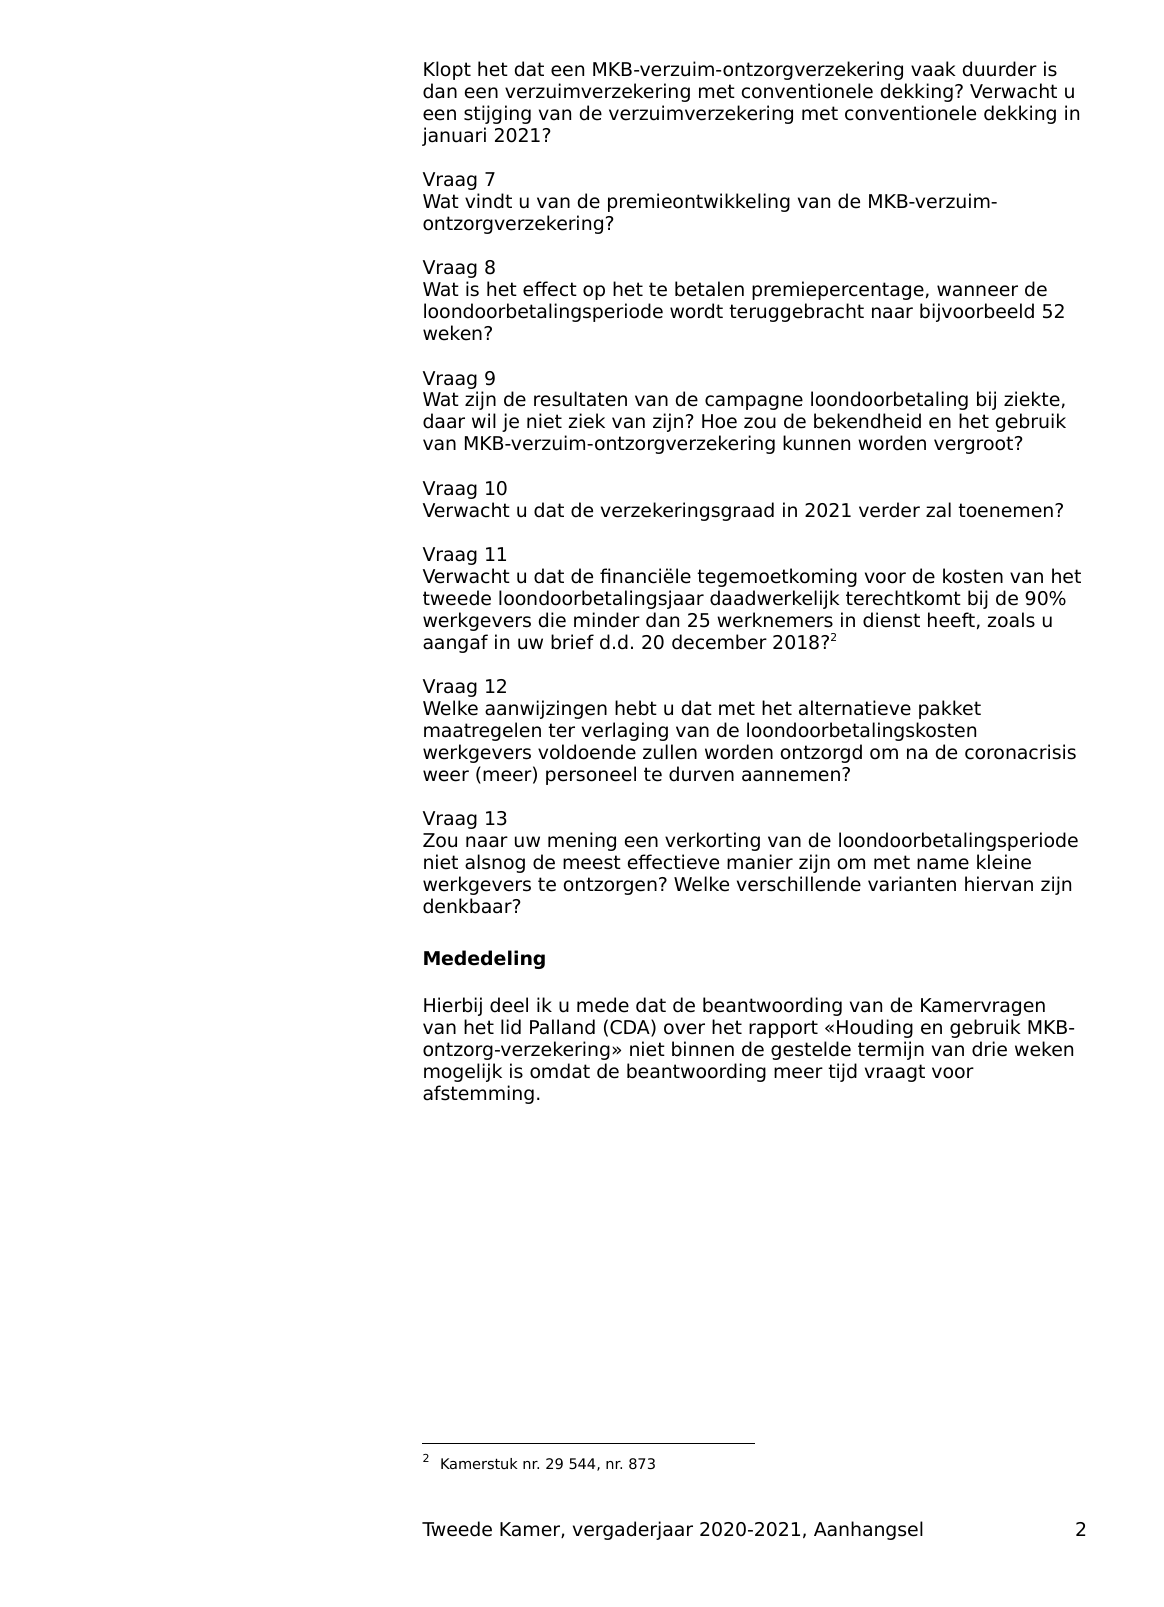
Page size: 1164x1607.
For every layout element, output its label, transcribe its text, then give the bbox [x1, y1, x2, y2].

text Vraag 9 [422, 367, 1087, 389]
text Verwacht u dat de verzekeringsgraad in 2021 verder zal toenemen? [422, 499, 1087, 521]
text Vraag 13 [422, 808, 1087, 830]
text Wat zijn de resultaten van de campagne loondoorbetaling bij ziekte, daar wil je niet ziek van zijn? Hoe zou de bekendheid en het gebruik van MKB-verzuim-ontzorgverzekering kunnen worden vergroot? [422, 389, 1087, 455]
text Kamerstuk nr. 29 544, nr. 873 [422, 1452, 1087, 1474]
text Welke aanwijzingen hebt u dat met het alternatieve pakket maatregelen ter verlaging van de loondoorbetalingskosten werkgevers voldoende zullen worden ontzorgd om na de coronacrisis weer (meer) personeel te durven aannemen? [422, 698, 1087, 786]
text Vraag 12 [422, 676, 1087, 698]
text Zou naar uw mening een verkorting van de loondoorbetalingsperiode niet alsnog de meest effectieve manier zijn om met name kleine werkgevers te ontzorgen? Welke verschillende varianten hiervan zijn denkbaar? [422, 830, 1087, 918]
text Wat is het effect op het te betalen premiepercentage, wanneer de loondoorbetalingsperiode wordt teruggebracht naar bijvoorbeeld 52 weken? [422, 279, 1087, 345]
text Vraag 8 [422, 257, 1087, 279]
text Vraag 11 [422, 544, 1087, 566]
subtitle Mededeling [422, 948, 1087, 970]
text Verwacht u dat de financiële tegemoetkoming voor de kosten van het tweede loondoorbetalingsjaar daadwerkelijk terechtkomt bij de 90% werkgevers die minder dan 25 werknemers in dienst heeft, zoals u aangaf in uw brief d.d. 20 december 2018? [422, 566, 1087, 653]
text Klopt het dat een MKB-verzuim-ontzorgverzekering vaak duurder is dan een verzuimverzekering met conventionele dekking? Verwacht u een stijging van de verzuimverzekering met conventionele dekking in januari 2021? [422, 59, 1087, 147]
text Hierbij deel ik u mede dat de beantwoording van de Kamervragen van het lid Palland (CDA) over het rapport «Houding en gebruik MKB-ontzorg-verzekering» niet binnen de gestelde termijn van drie weken mogelijk is omdat de beantwoording meer tijd vraagt voor afstemming. [422, 995, 1087, 1104]
text Vraag 7 [422, 169, 1087, 191]
text Vraag 10 [422, 477, 1087, 499]
text Wat vindt u van de premieontwikkeling van de MKB-verzuim-ontzorgverzekering? [422, 191, 1087, 235]
